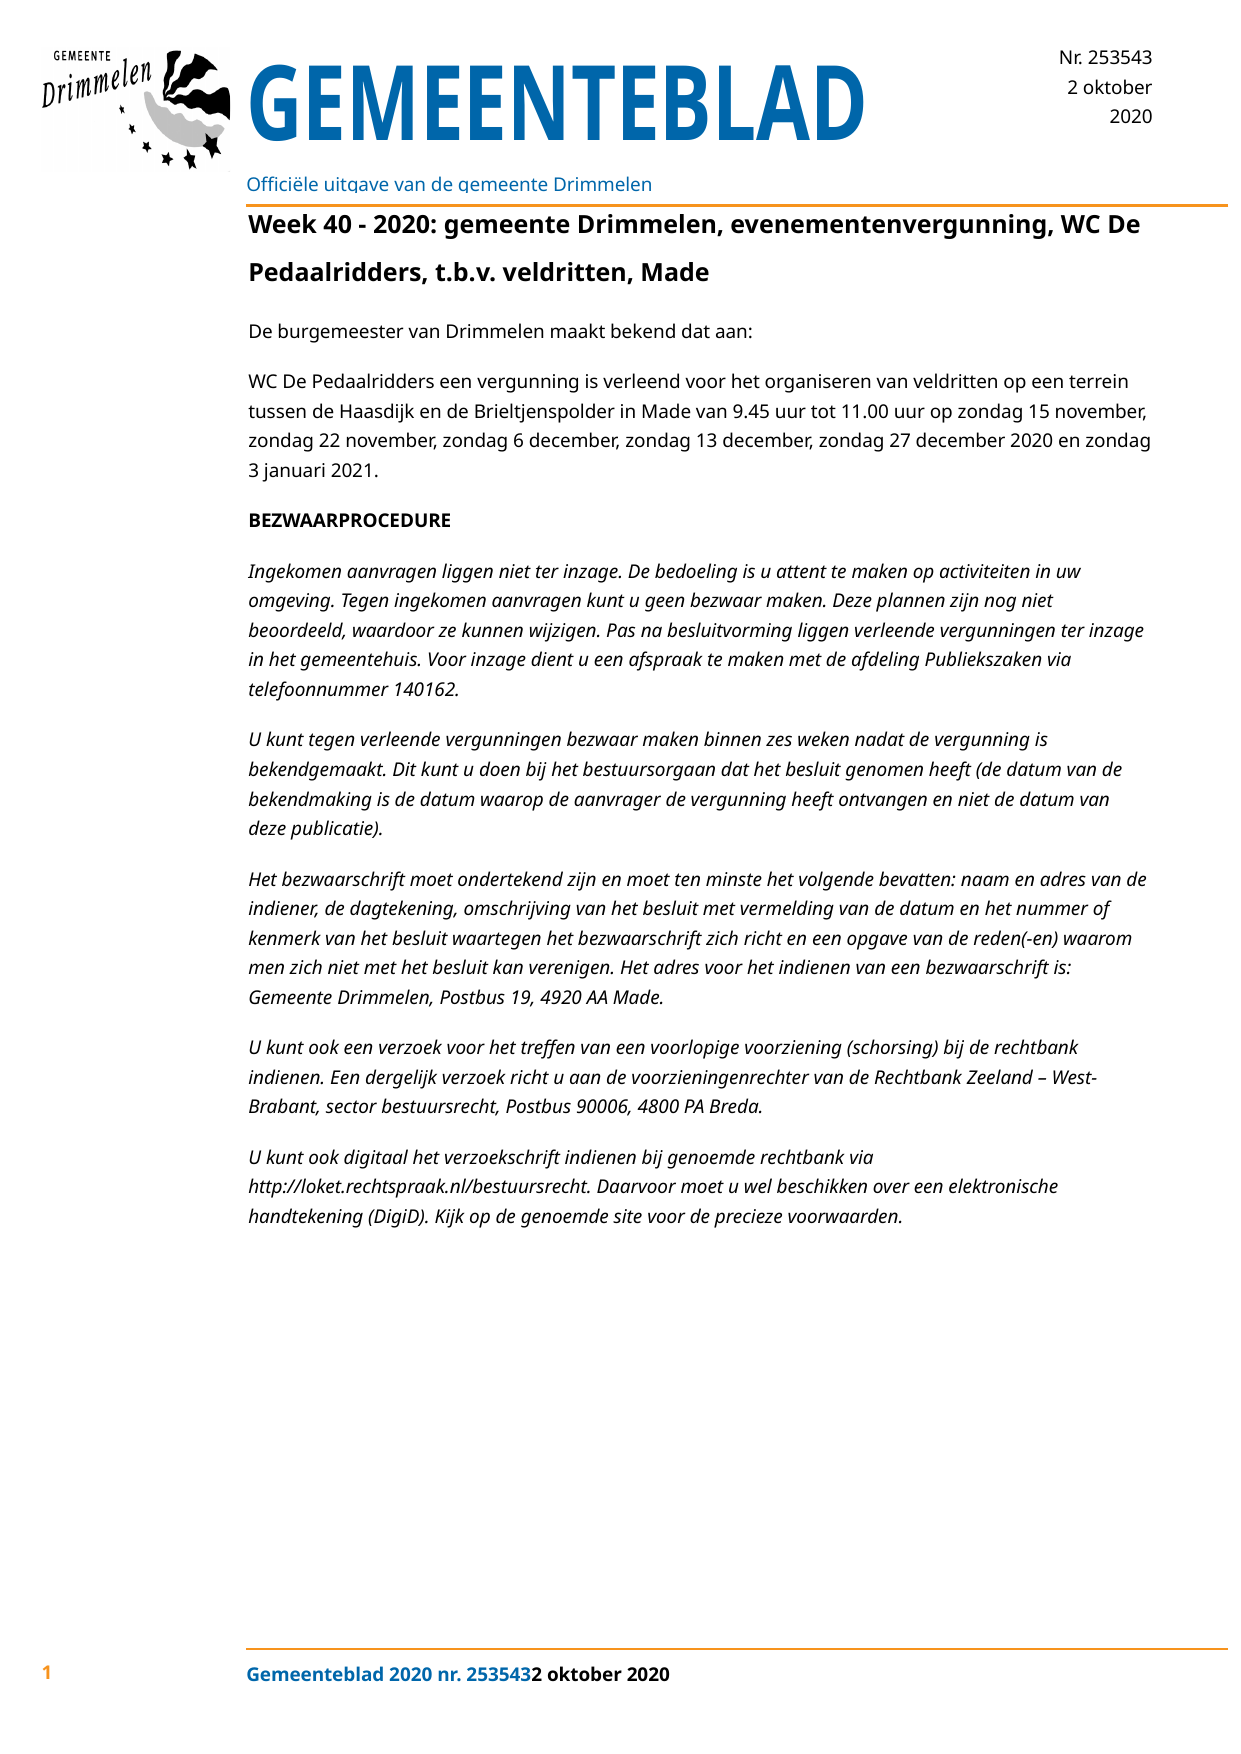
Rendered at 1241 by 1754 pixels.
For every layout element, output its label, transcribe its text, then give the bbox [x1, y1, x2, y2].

text Week 40 - 2020: gemeente Drimmelen, evenementenvergunning, WC De Pedaalridders, t.b.v. veldritten, Made [248, 207, 1152, 288]
text U kunt tegen verleende vergunningen bezwaar maken binnen zes weken nadat de vergunning is bekendgemaakt. Dit kunt u doen bij het bestuursorgaan dat het besluit genomen heeft (de datum van de bekendmaking is de datum waarop de aanvrager de vergunning heeft ontvangen en niet de datum van deze publicatie). [248, 727, 1152, 841]
text U kunt ook een verzoek voor het treffen van een voorlopige voorziening (schorsing) bij de rechtbank indienen. Een dergelijk verzoek richt u aan de voorzieningenrechter van de Rechtbank Zeeland – West-Brabant, sector bestuursrecht, Postbus 90006, 4800 PA Breda. [248, 1034, 1152, 1119]
text Ingekomen aanvragen liggen niet ter inzage. De bedoeling is u attent te maken op activiteiten in uw omgeving. Tegen ingekomen aanvragen kunt u geen bezwaar maken. Deze plannen zijn nog niet beoordeeld, waardoor ze kunnen wijzigen. Pas na besluitvorming liggen verleende vergunningen ter inzage in het gemeentehuis. Voor inzage dient u een afspraak te maken met de afdeling Publiekszaken via telefoonnummer 140162. [248, 558, 1152, 702]
text BEZWAARPROCEDURE [248, 507, 1152, 533]
picture [41, 47, 231, 172]
text U kunt ook digitaal het verzoekschrift indienen bij genoemde rechtbank via http://loket.rechtspraak.nl/bestuursrecht. Daarvoor moet u wel beschikken over een elektronische handtekening (DigiD). Kijk op de genoemde site voor de precieze voorwaarden. [248, 1144, 1152, 1229]
text WC De Pedaalridders een vergunning is verleend voor het organiseren van veldritten op een terrein tussen de Haasdijk en de Brieltjenspolder in Made van 9.45 uur tot 11.00 uur op zondag 15 november, zondag 22 november, zondag 6 december, zondag 13 december, zondag 27 december 2020 en zondag 3 januari 2021. [248, 368, 1152, 483]
text Het bezwaarschrift moet ondertekend zijn en moet ten minste het volgende bevatten: naam en adres van de indiener, de dagtekening, omschrijving van het besluit met vermelding van de datum en het nummer of kenmerk van het besluit waartegen het bezwaarschrift zich richt en een opgave van de reden(-en) waarom men zich niet met het besluit kan verenigen. Het adres voor het indienen van een bezwaarschrift is: Gemeente Drimmelen, Postbus 19, 4920 AA Made. [248, 866, 1152, 1010]
text De burgemeester van Drimmelen maakt bekend dat aan: [248, 318, 1152, 344]
